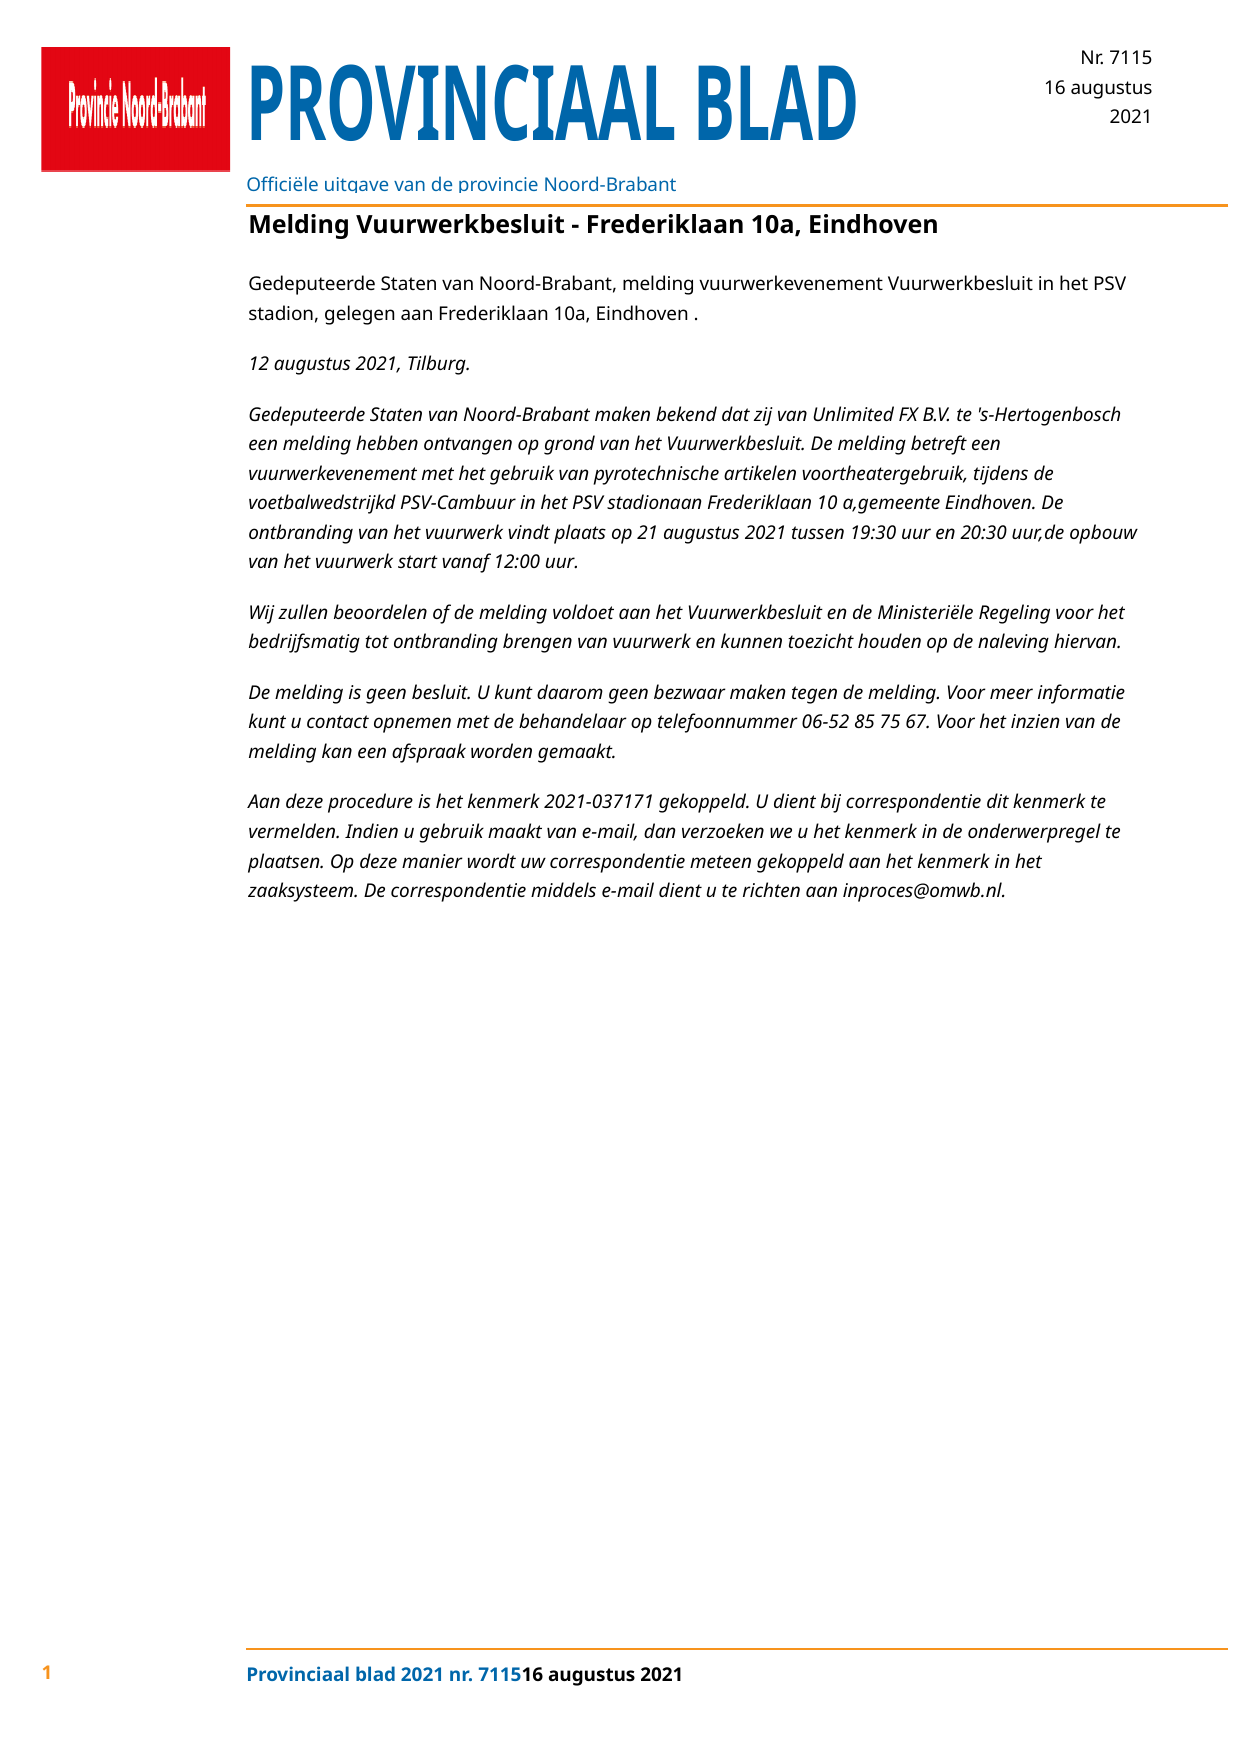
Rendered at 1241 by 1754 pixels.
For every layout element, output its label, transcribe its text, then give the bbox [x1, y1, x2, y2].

text Wij zullen beoordelen of de melding voldoet aan het Vuurwerkbesluit en de Ministeriële Regeling voor het bedrijfsmatig tot ontbranding brengen van vuurwerk en kunnen toezicht houden op de naleving hiervan. [248, 599, 1152, 654]
text Gedeputeerde Staten van Noord-Brabant, melding vuurwerkevenement Vuurwerkbesluit in het PSV stadion, gelegen aan Frederiklaan 10a, Eindhoven . [248, 270, 1152, 326]
text De melding is geen besluit. U kunt daarom geen bezwaar maken tegen de melding. Voor meer informatie kunt u contact opnemen met de behandelaar op telefoonnummer 06-52 85 75 67. Voor het inzien van de melding kan een afspraak worden gemaakt. [248, 679, 1152, 764]
text Aan deze procedure is het kenmerk 2021-037171 gekoppeld. U dient bij correspondentie dit kenmerk te vermelden. Indien u gebruik maakt van e-mail, dan verzoeken we u het kenmerk in de onderwerpregel te plaatsen. Op deze manier wordt uw correspondentie meteen gekoppeld aan het kenmerk in het zaaksysteem. De correspondentie middels e-mail dient u te richten aan inproces@omwb.nl. [248, 789, 1152, 903]
text 12 augustus 2021, Tilburg. [248, 350, 1152, 376]
text Gedeputeerde Staten van Noord-Brabant maken bekend dat zij van Unlimited FX B.V. te 's-Hertogenbosch een melding hebben ontvangen op grond van het Vuurwerkbesluit. De melding betreft een vuurwerkevenement met het gebruik van pyrotechnische artikelen voortheatergebruik, tijdens de voetbalwedstrijkd PSV-Cambuur in het PSV stadionaan Frederiklaan 10 a,gemeente Eindhoven. De ontbranding van het vuurwerk vindt plaats op 21 augustus 2021 tussen 19:30 uur en 20:30 uur,de opbouw van het vuurwerk start vanaf 12:00 uur. [248, 401, 1152, 574]
text Melding Vuurwerkbesluit - Frederiklaan 10a, Eindhoven [248, 207, 1152, 241]
picture [41, 47, 231, 172]
